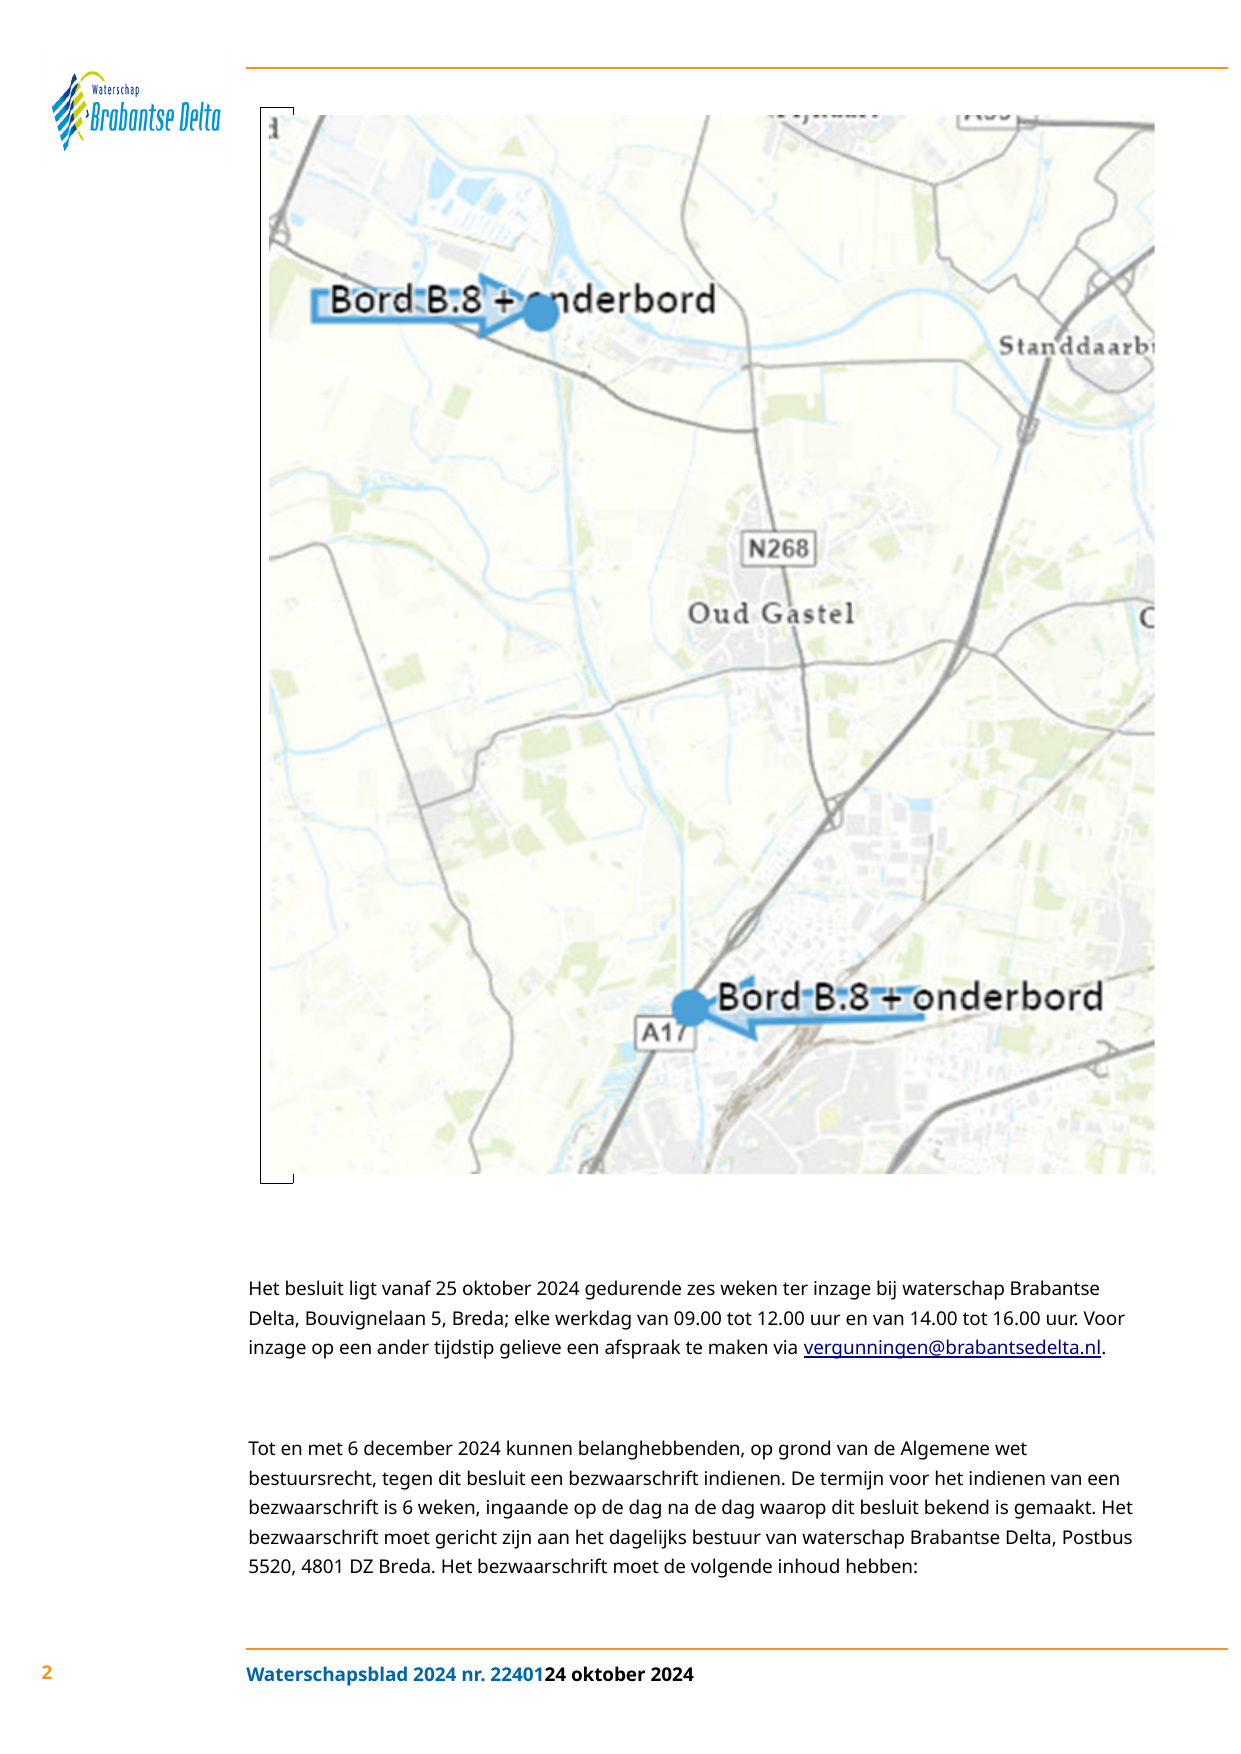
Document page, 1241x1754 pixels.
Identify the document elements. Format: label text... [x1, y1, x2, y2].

picture [268, 115, 1155, 1174]
picture [41, 47, 231, 172]
text Tot en met 6 december 2024 kunnen belanghebbenden, op grond van de Algemene wet bestuursrecht, tegen dit besluit een bezwaarschrift indienen. De termijn voor het indienen van een bezwaarschrift is 6 weken, ingaande op de dag na de dag waarop dit besluit bekend is gemaakt. Het bezwaarschrift moet gericht zijn aan het dagelijks bestuur van waterschap Brabantse Delta, Postbus 5520, 4801 DZ Breda. Het bezwaarschrift moet de volgende inhoud hebben: [248, 1435, 1152, 1579]
text Het besluit ligt vanaf 25 oktober 2024 gedurende zes weken ter inzage bij waterschap Brabantse Delta, Bouvignelaan 5, Breda; elke werkdag van 09.00 tot 12.00 uur en van 14.00 tot 16.00 uur. Voor inzage op een ander tijdstip gelieve een afspraak te maken via vergunningen@brabantsedelta.nl. [248, 1275, 1152, 1360]
